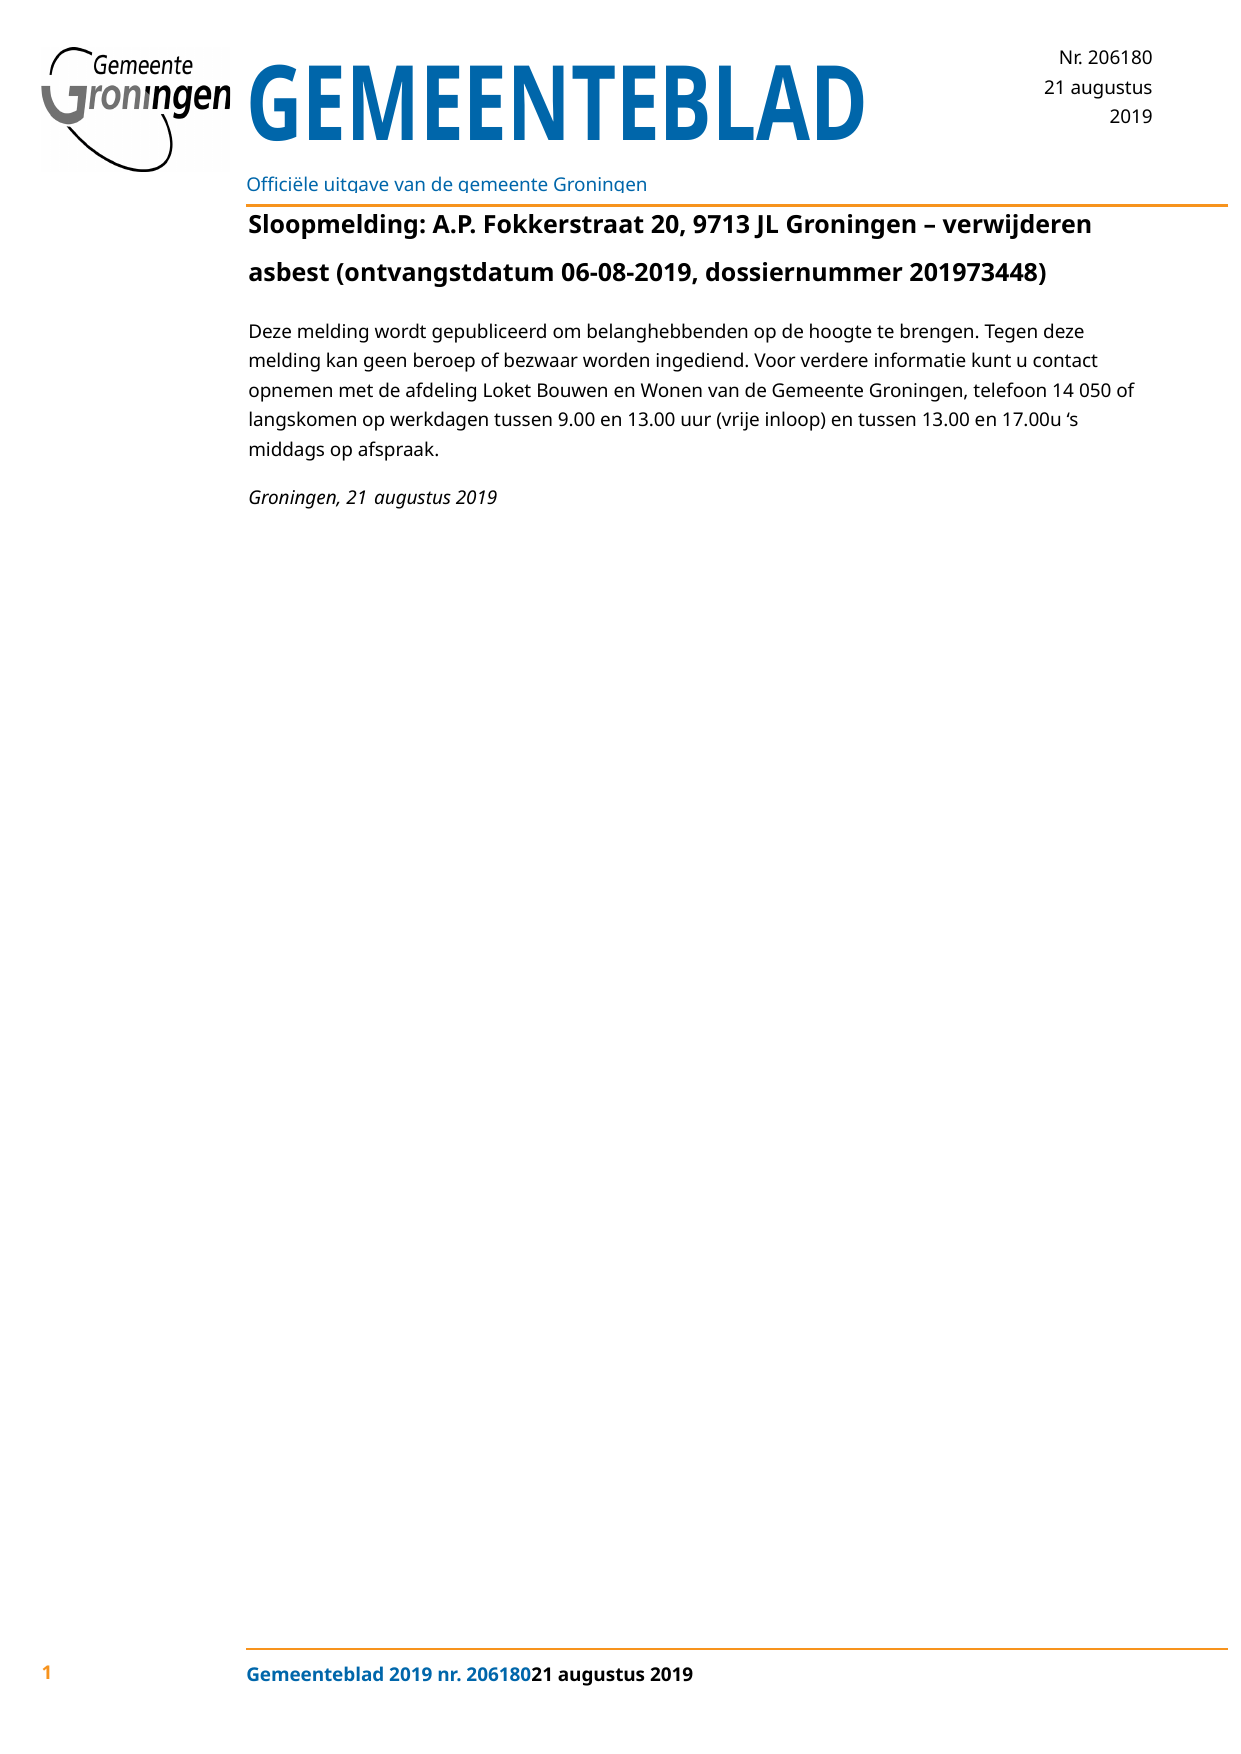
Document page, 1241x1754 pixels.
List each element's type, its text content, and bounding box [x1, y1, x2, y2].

text Sloopmelding: A.P. Fokkerstraat 20, 9713 JL Groningen – verwijderen asbest (ontvangstdatum 06-08-2019, dossiernummer 201973448) [248, 207, 1152, 288]
text Groningen, 21 augustus 2019 [248, 484, 1152, 510]
text Deze melding wordt gepubliceerd om belanghebbenden op de hoogte te brengen. Tegen deze melding kan geen beroep of bezwaar worden ingediend. Voor verdere informatie kunt u contact opnemen met de afdeling Loket Bouwen en Wonen van de Gemeente Groningen, telefoon 14 050 of langskomen op werkdagen tussen 9.00 en 13.00 uur (vrije inloop) en tussen 13.00 en 17.00u ‘s middags op afspraak. [248, 318, 1152, 462]
picture [41, 47, 231, 172]
